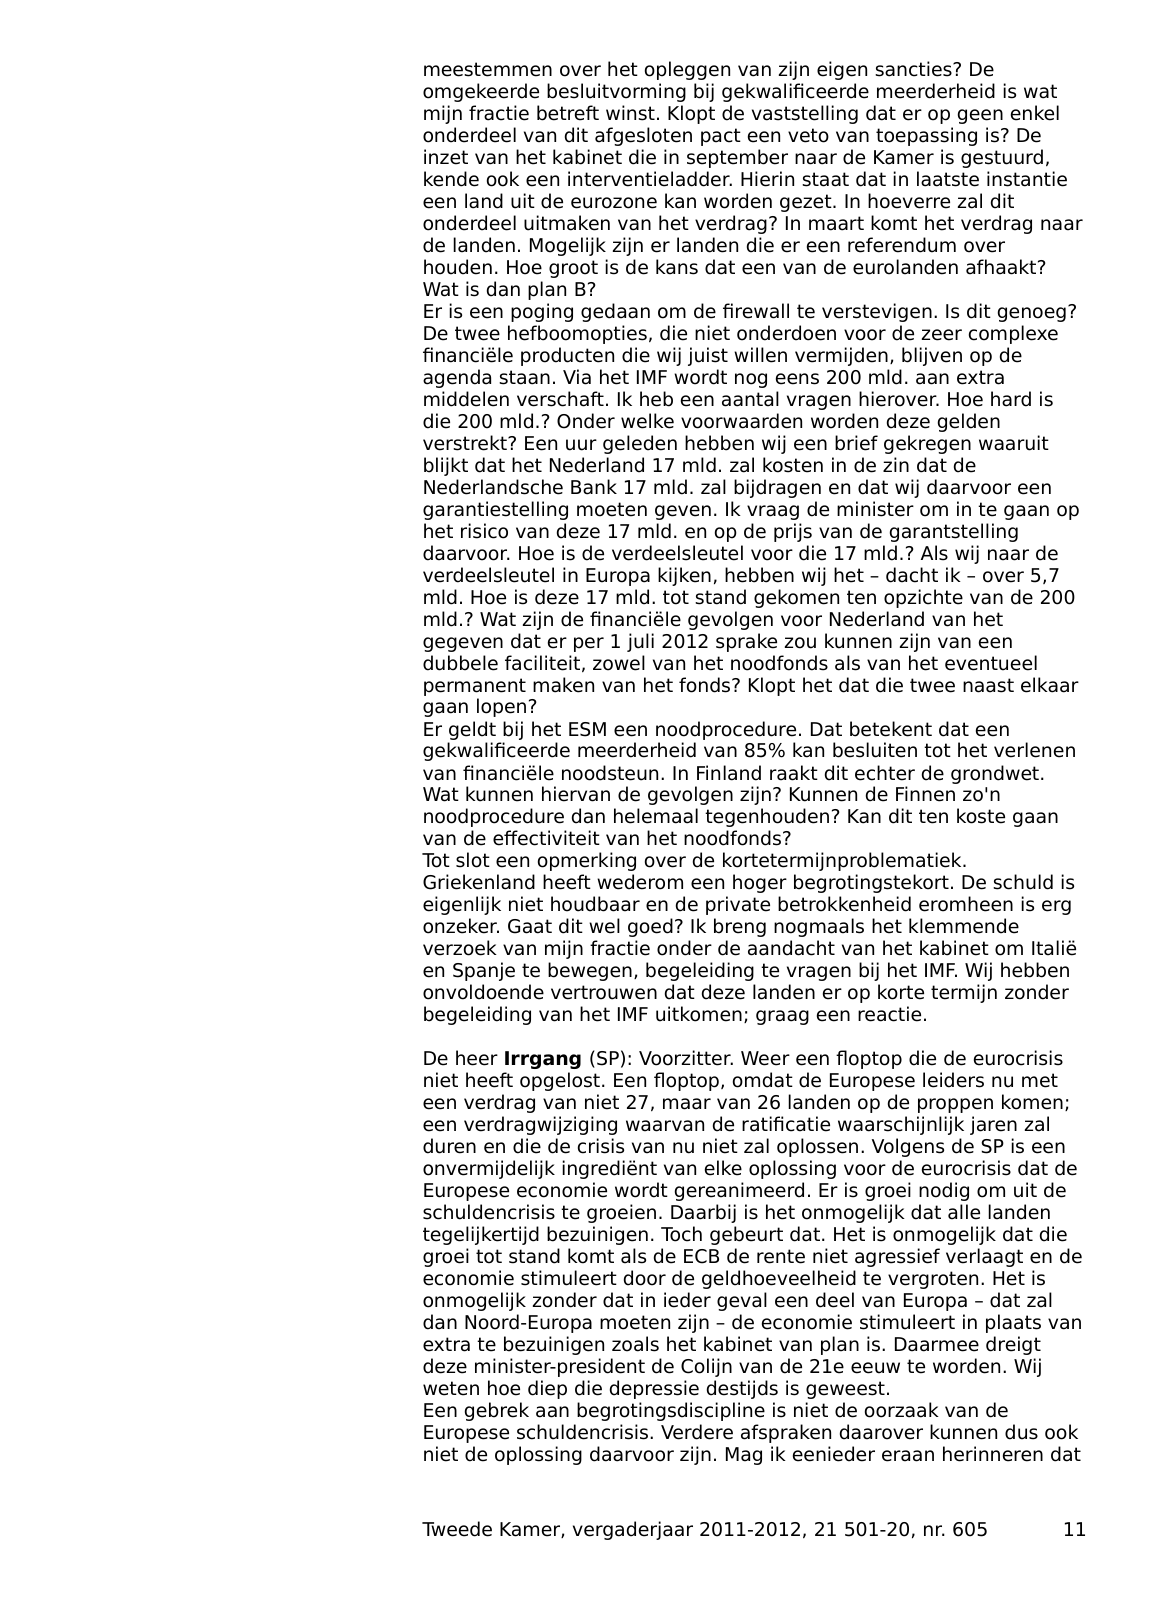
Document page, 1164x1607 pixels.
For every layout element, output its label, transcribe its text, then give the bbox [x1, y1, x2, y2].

text Tot slot een opmerking over de kortetermijnproblematiek. Griekenland heeft wederom een hoger begrotingstekort. De schuld is eigenlijk niet houdbaar en de private betrokkenheid eromheen is erg onzeker. Gaat dit wel goed? Ik breng nogmaals het klemmende verzoek van mijn fractie onder de aandacht van het kabinet om Italië en Spanje te bewegen, begeleiding te vragen bij het IMF. Wij hebben onvoldoende vertrouwen dat deze landen er op korte termijn zonder begeleiding van het IMF uitkomen; graag een reactie. [422, 850, 1087, 1026]
text Een gebrek aan begrotingsdiscipline is niet de oorzaak van de Europese schuldencrisis. Verdere afspraken daarover kunnen dus ook niet de oplossing daarvoor zijn. Mag ik eenieder eraan herinneren dat [422, 1400, 1087, 1466]
text meestemmen over het opleggen van zijn eigen sancties? De omgekeerde besluitvorming bij gekwalificeerde meerderheid is wat mijn fractie betreft winst. Klopt de vaststelling dat er op geen enkel onderdeel van dit afgesloten pact een veto van toepassing is? De inzet van het kabinet die in september naar de Kamer is gestuurd, kende ook een interventieladder. Hierin staat dat in laatste instantie een land uit de eurozone kan worden gezet. In hoeverre zal dit onderdeel uitmaken van het verdrag? In maart komt het verdrag naar de landen. Mogelijk zijn er landen die er een referendum over houden. Hoe groot is de kans dat een van de eurolanden afhaakt? Wat is dan plan B? [422, 59, 1087, 301]
text De heer Irrgang (SP): Voorzitter. Weer een floptop die de eurocrisis niet heeft opgelost. Een floptop, omdat de Europese leiders nu met een verdrag van niet 27, maar van 26 landen op de proppen komen; een verdragwijziging waarvan de ratificatie waarschijnlijk jaren zal duren en die de crisis van nu niet zal oplossen. Volgens de SP is een onvermijdelijk ingrediënt van elke oplossing voor de eurocrisis dat de Europese economie wordt gereanimeerd. Er is groei nodig om uit de schuldencrisis te groeien. Daarbij is het onmogelijk dat alle landen tegelijkertijd bezuinigen. Toch gebeurt dat. Het is onmogelijk dat die groei tot stand komt als de ECB de rente niet agressief verlaagt en de economie stimuleert door de geldhoeveelheid te vergroten. Het is onmogelijk zonder dat in ieder geval een deel van Europa – dat zal dan Noord-Europa moeten zijn – de economie stimuleert in plaats van extra te bezuinigen zoals het kabinet van plan is. Daarmee dreigt deze minister-president de Colijn van de 21e eeuw te worden. Wij weten hoe diep die depressie destijds is geweest. [422, 1048, 1087, 1400]
text Er is een poging gedaan om de firewall te verstevigen. Is dit genoeg? De twee hefboomopties, die niet onderdoen voor de zeer complexe financiële producten die wij juist willen vermijden, blijven op de agenda staan. Via het IMF wordt nog eens 200 mld. aan extra middelen verschaft. Ik heb een aantal vragen hierover. Hoe hard is die 200 mld.? Onder welke voorwaarden worden deze gelden verstrekt? Een uur geleden hebben wij een brief gekregen waaruit blijkt dat het Nederland 17 mld. zal kosten in de zin dat de Nederlandsche Bank 17 mld. zal bijdragen en dat wij daarvoor een garantiestelling moeten geven. Ik vraag de minister om in te gaan op het risico van deze 17 mld. en op de prijs van de garantstelling daarvoor. Hoe is de verdeelsleutel voor die 17 mld.? Als wij naar de verdeelsleutel in Europa kijken, hebben wij het – dacht ik – over 5,7 mld. Hoe is deze 17 mld. tot stand gekomen ten opzichte van de 200 mld.? Wat zijn de financiële gevolgen voor Nederland van het gegeven dat er per 1 juli 2012 sprake zou kunnen zijn van een dubbele faciliteit, zowel van het noodfonds als van het eventueel permanent maken van het fonds? Klopt het dat die twee naast elkaar gaan lopen? [422, 301, 1087, 718]
text Er geldt bij het ESM een noodprocedure. Dat betekent dat een gekwalificeerde meerderheid van 85% kan besluiten tot het verlenen van financiële noodsteun. In Finland raakt dit echter de grondwet. Wat kunnen hiervan de gevolgen zijn? Kunnen de Finnen zo'n noodprocedure dan helemaal tegenhouden? Kan dit ten koste gaan van de effectiviteit van het noodfonds? [422, 718, 1087, 850]
